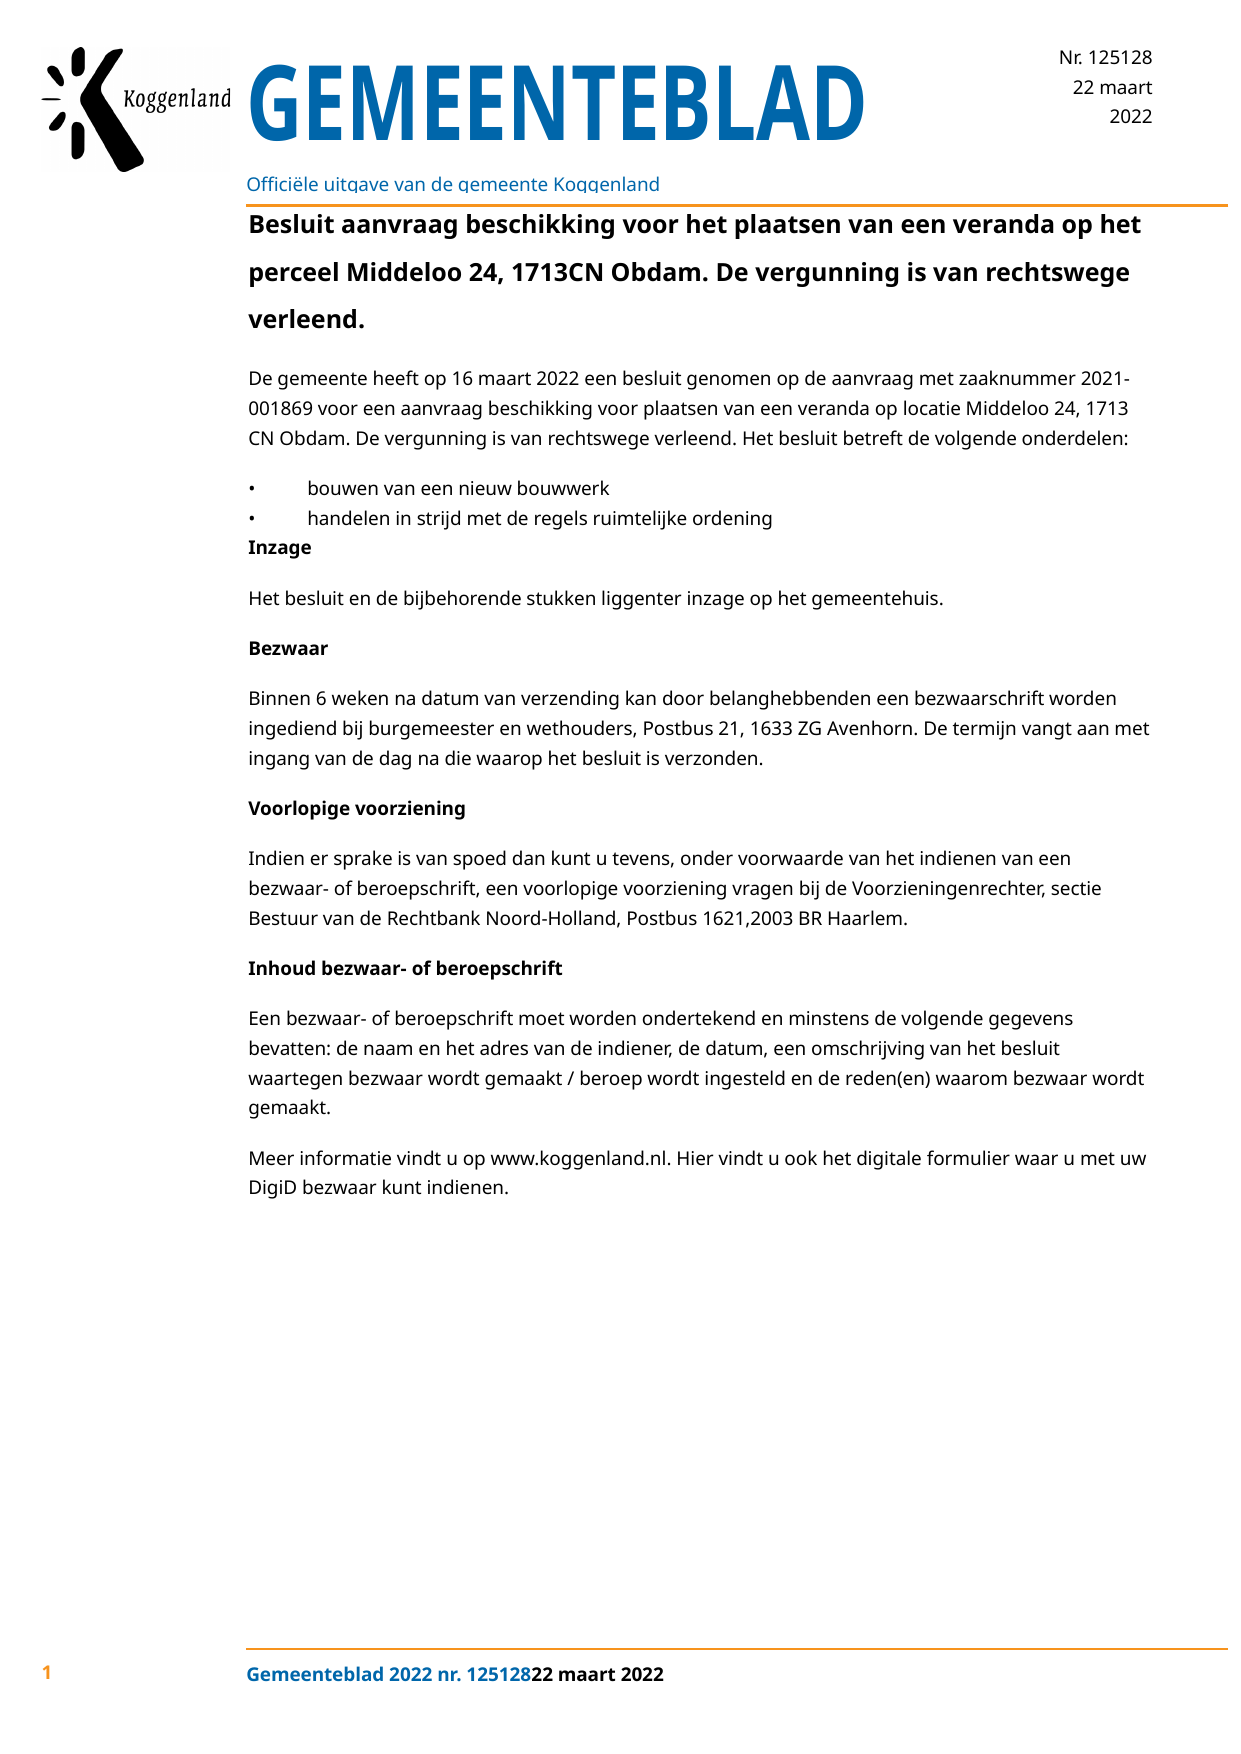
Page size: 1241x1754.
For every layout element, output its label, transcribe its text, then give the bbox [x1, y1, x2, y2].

text Een bezwaar- of beroepschrift moet worden ondertekend en minstens de volgende gegevens bevatten: de naam en het adres van de indiener, de datum, een omschrijving van het besluit waartegen bezwaar wordt gemaakt / beroep wordt ingesteld en de reden(en) waarom bezwaar wordt gemaakt. [248, 1006, 1152, 1120]
text Besluit aanvraag beschikking voor het plaatsen van een veranda op het perceel Middeloo 24, 1713CN Obdam. De vergunning is van rechtswege verleend. [248, 207, 1152, 336]
text Het besluit en de bijbehorende stukken liggenter inzage op het gemeentehuis. [248, 585, 1152, 610]
text Bezwaar [248, 635, 1152, 661]
list handelen in strijd met de regels ruimtelijke ordening [248, 505, 1152, 530]
text Indien er sprake is van spoed dan kunt u tevens, onder voorwaarde van het indienen van een bezwaar- of beroepschrift, een voorlopige voorziening vragen bij de Voorzieningenrechter, sectie Bestuur van de Rechtbank Noord-Holland, Postbus 1621,2003 BR Haarlem. [248, 846, 1152, 930]
list bouwen van een nieuw bouwwerk [248, 475, 1152, 501]
text Voorlopige voorziening [248, 795, 1152, 821]
text De gemeente heeft op 16 maart 2022 een besluit genomen op de aanvraag met zaaknummer 2021-001869 voor een aanvraag beschikking voor plaatsen van een veranda op locatie Middeloo 24, 1713 CN Obdam. De vergunning is van rechtswege verleend. Het besluit betreft de volgende onderdelen: [248, 366, 1152, 450]
text Inhoud bezwaar- of beroepschrift [248, 955, 1152, 981]
text Meer informatie vindt u op www.koggenland.nl. Hier vindt u ook het digitale formulier waar u met uw DigiD bezwaar kunt indienen. [248, 1145, 1152, 1200]
picture [41, 47, 231, 172]
text Inzage [248, 534, 1152, 560]
text Binnen 6 weken na datum van verzending kan door belanghebbenden een bezwaarschrift worden ingediend bij burgemeester en wethouders, Postbus 21, 1633 ZG Avenhorn. De termijn vangt aan met ingang van de dag na die waarop het besluit is verzonden. [248, 686, 1152, 770]
